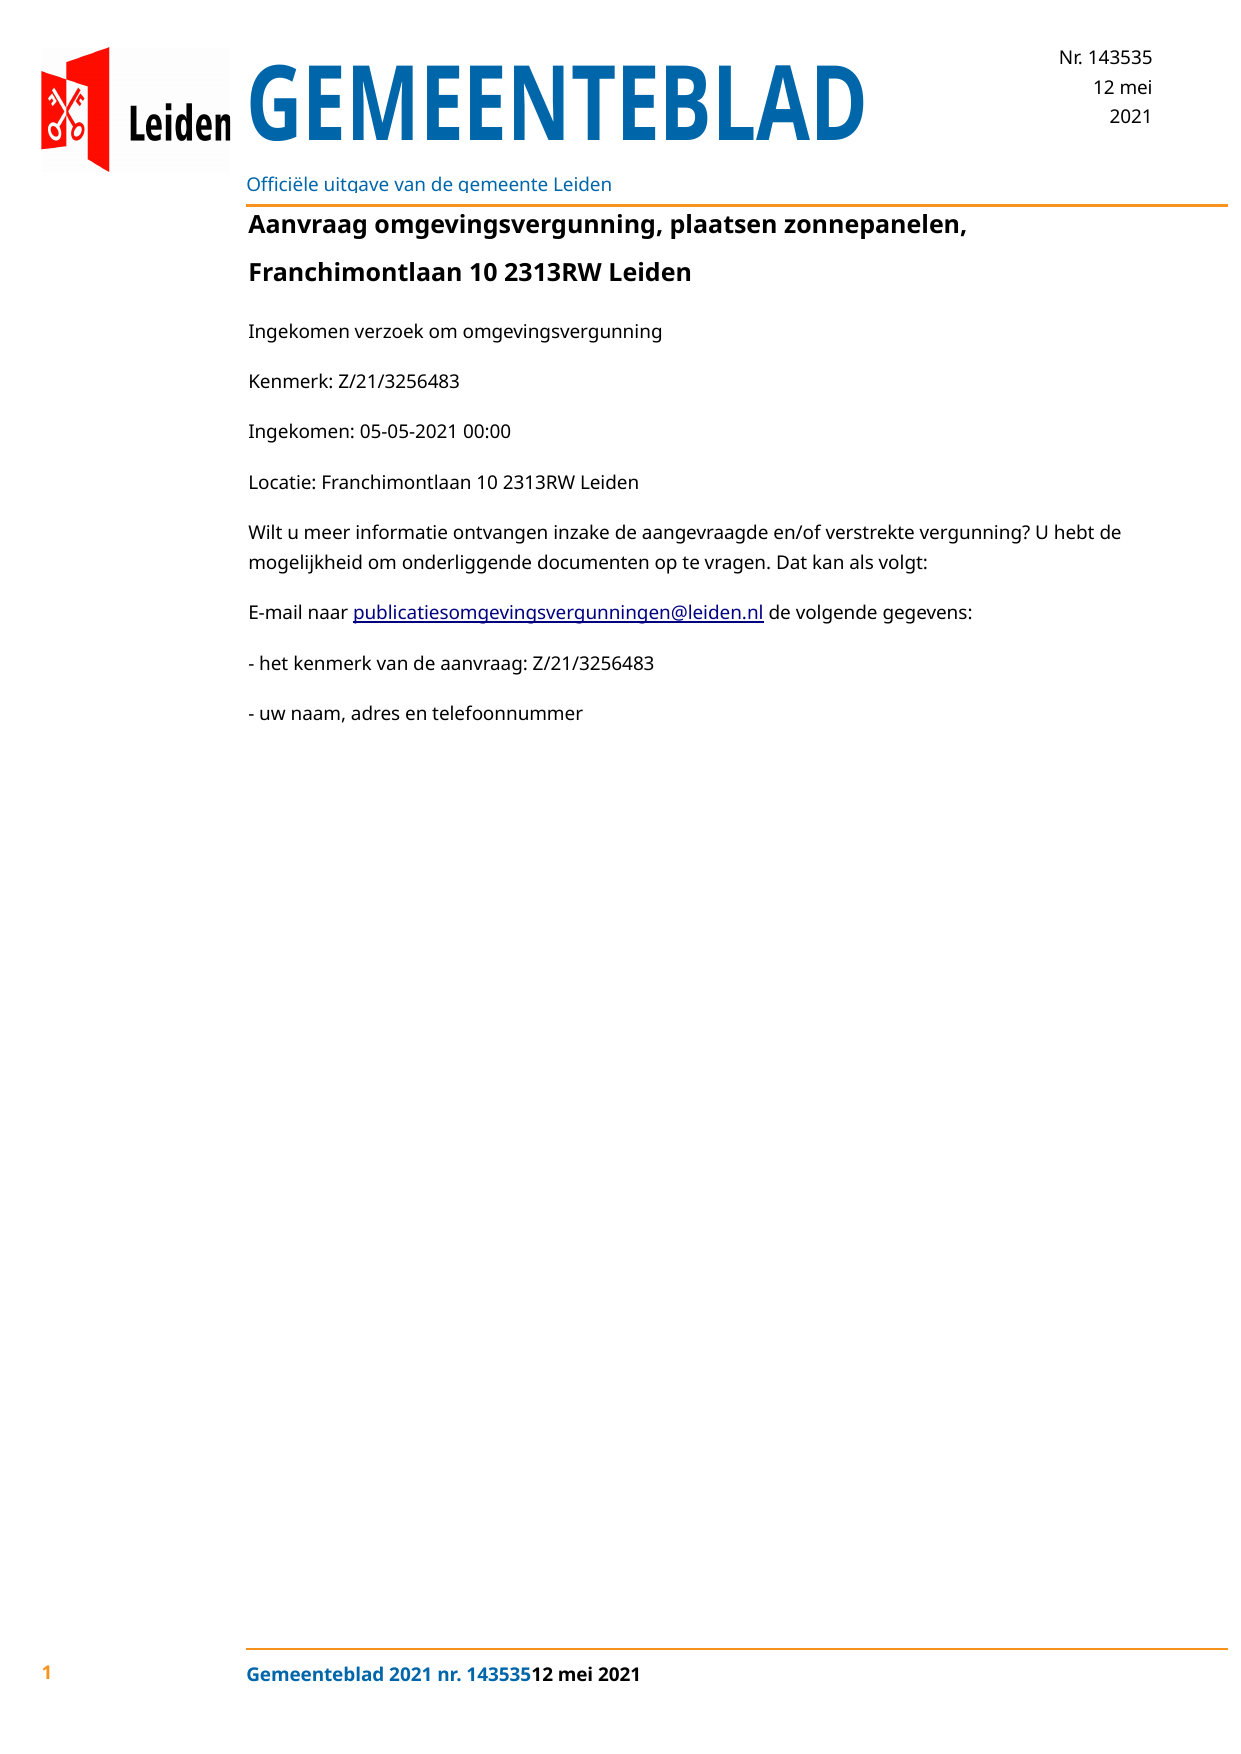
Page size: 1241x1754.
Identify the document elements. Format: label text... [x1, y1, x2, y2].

picture [41, 47, 231, 172]
text Aanvraag omgevingsvergunning, plaatsen zonnepanelen, Franchimontlaan 10 2313RW Leiden [248, 207, 1152, 288]
text Kenmerk: Z/21/3256483 [248, 368, 1152, 394]
text Wilt u meer informatie ontvangen inzake de aangevraagde en/of verstrekte vergunning? U hebt de mogelijkheid om onderliggende documenten op te vragen. Dat kan als volgt: [248, 519, 1152, 575]
text Locatie: Franchimontlaan 10 2313RW Leiden [248, 469, 1152, 495]
text Ingekomen verzoek om omgevingsvergunning [248, 318, 1152, 344]
text - uw naam, adres en telefoonnummer [248, 700, 1152, 726]
text Ingekomen: 05-05-2021 00:00 [248, 419, 1152, 444]
text E-mail naar publicatiesomgevingsvergunningen@leiden.nl de volgende gegevens: [248, 599, 1152, 625]
text - het kenmerk van de aanvraag: Z/21/3256483 [248, 650, 1152, 676]
